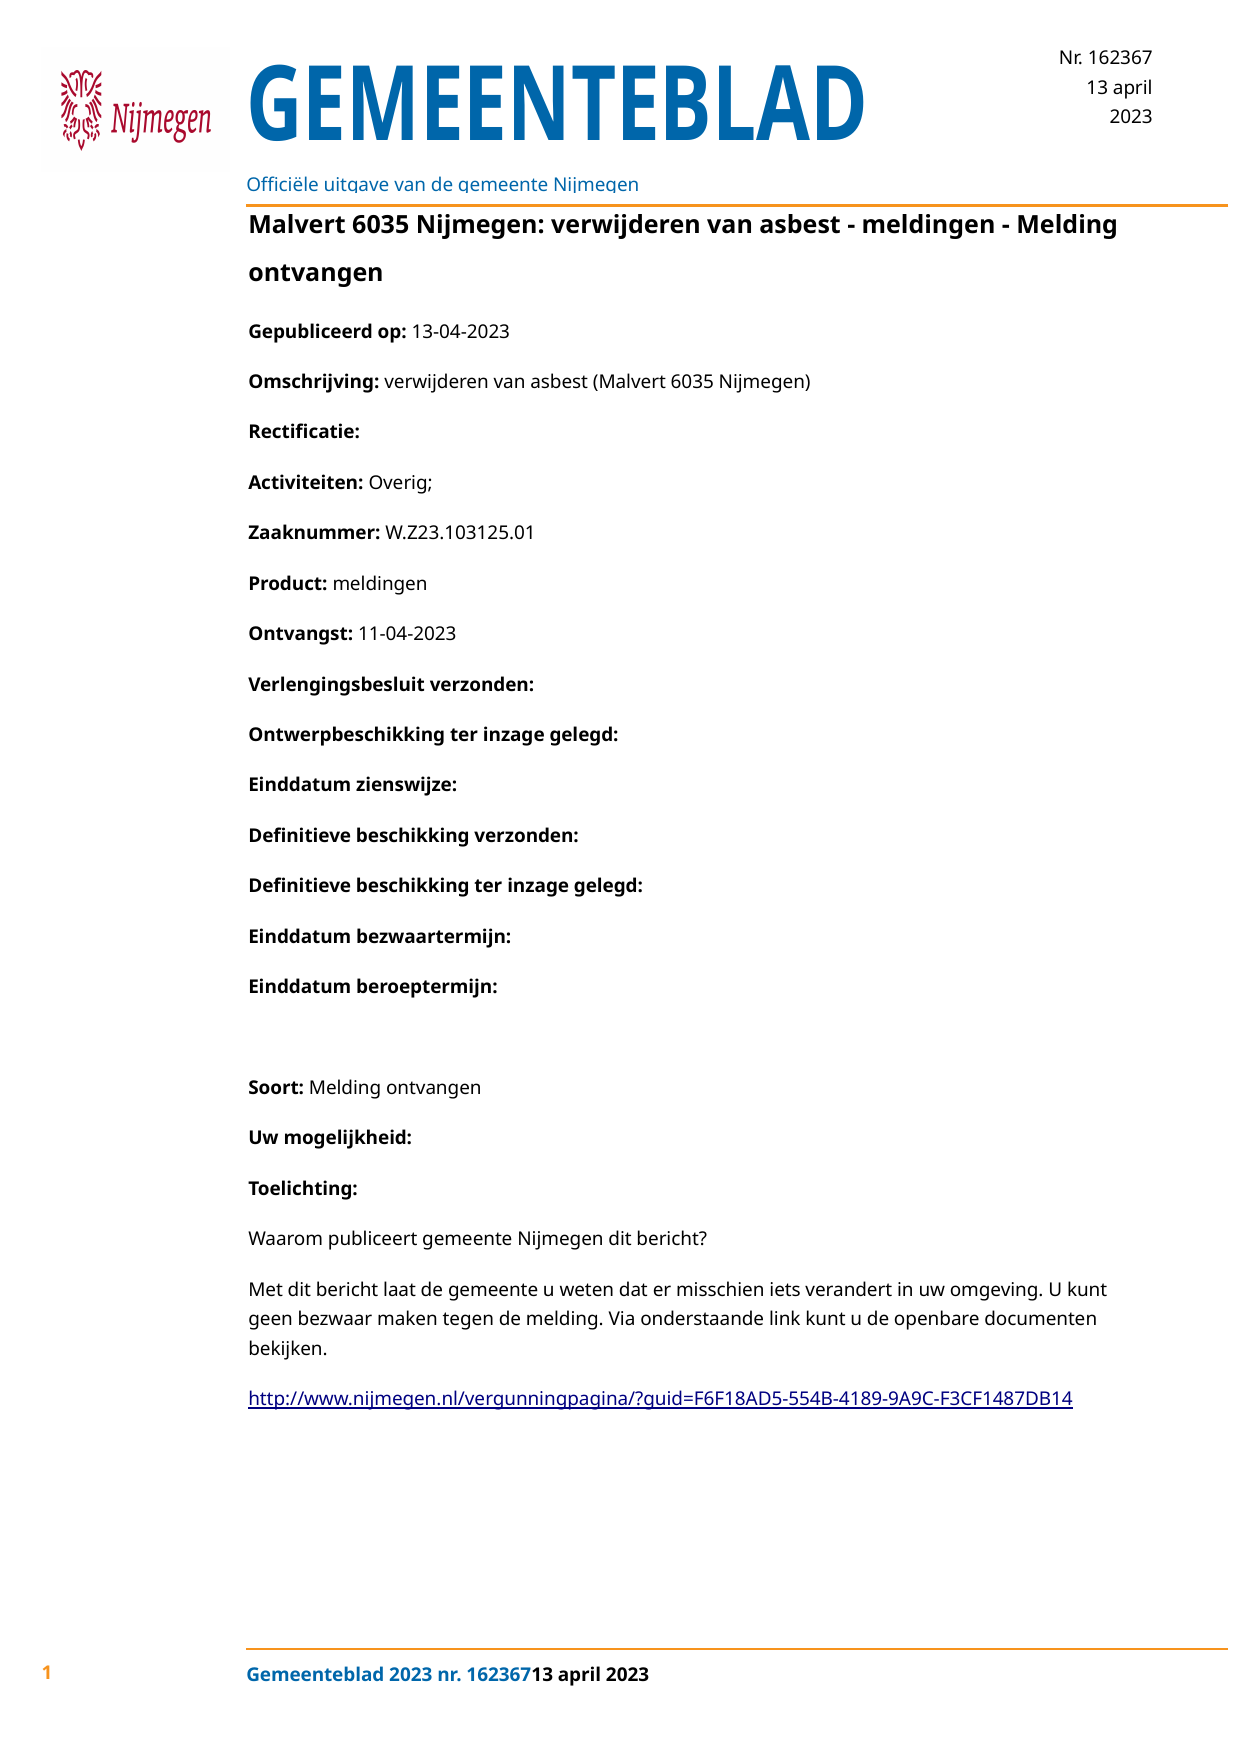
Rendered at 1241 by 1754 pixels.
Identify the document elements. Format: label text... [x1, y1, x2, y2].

text Einddatum beroeptermijn: [248, 973, 1152, 999]
text Uw mogelijkheid: [248, 1124, 1152, 1150]
text Soort: Melding ontvangen [248, 1074, 1152, 1100]
picture [41, 47, 231, 172]
text Definitieve beschikking verzonden: [248, 822, 1152, 848]
text Einddatum zienswijze: [248, 772, 1152, 797]
text Toelichting: [248, 1175, 1152, 1201]
text Ontvangst: 11-04-2023 [248, 620, 1152, 646]
text Rectificatie: [248, 419, 1152, 444]
text Definitieve beschikking ter inzage gelegd: [248, 872, 1152, 898]
text Gepubliceerd op: 13-04-2023 [248, 318, 1152, 344]
text http://www.nijmegen.nl/vergunningpagina/?guid=F6F18AD5-554B-4189-9A9C-F3CF1487DB14 [248, 1385, 1152, 1411]
text Einddatum bezwaartermijn: [248, 923, 1152, 949]
text Activiteiten: Overig; [248, 469, 1152, 495]
text Product: meldingen [248, 570, 1152, 596]
text Malvert 6035 Nijmegen: verwijderen van asbest - meldingen - Melding ontvangen [248, 207, 1152, 288]
text Met dit bericht laat de gemeente u weten dat er misschien iets verandert in uw omgeving. U kunt geen bezwaar maken tegen de melding. Via onderstaande link kunt u de openbare documenten bekijken. [248, 1276, 1152, 1361]
text Ontwerpbeschikking ter inzage gelegd: [248, 721, 1152, 747]
text Verlengingsbesluit verzonden: [248, 671, 1152, 697]
text Waarom publiceert gemeente Nijmegen dit bericht? [248, 1225, 1152, 1251]
text Zaaknummer: W.Z23.103125.01 [248, 519, 1152, 545]
text Omschrijving: verwijderen van asbest (Malvert 6035 Nijmegen) [248, 368, 1152, 394]
